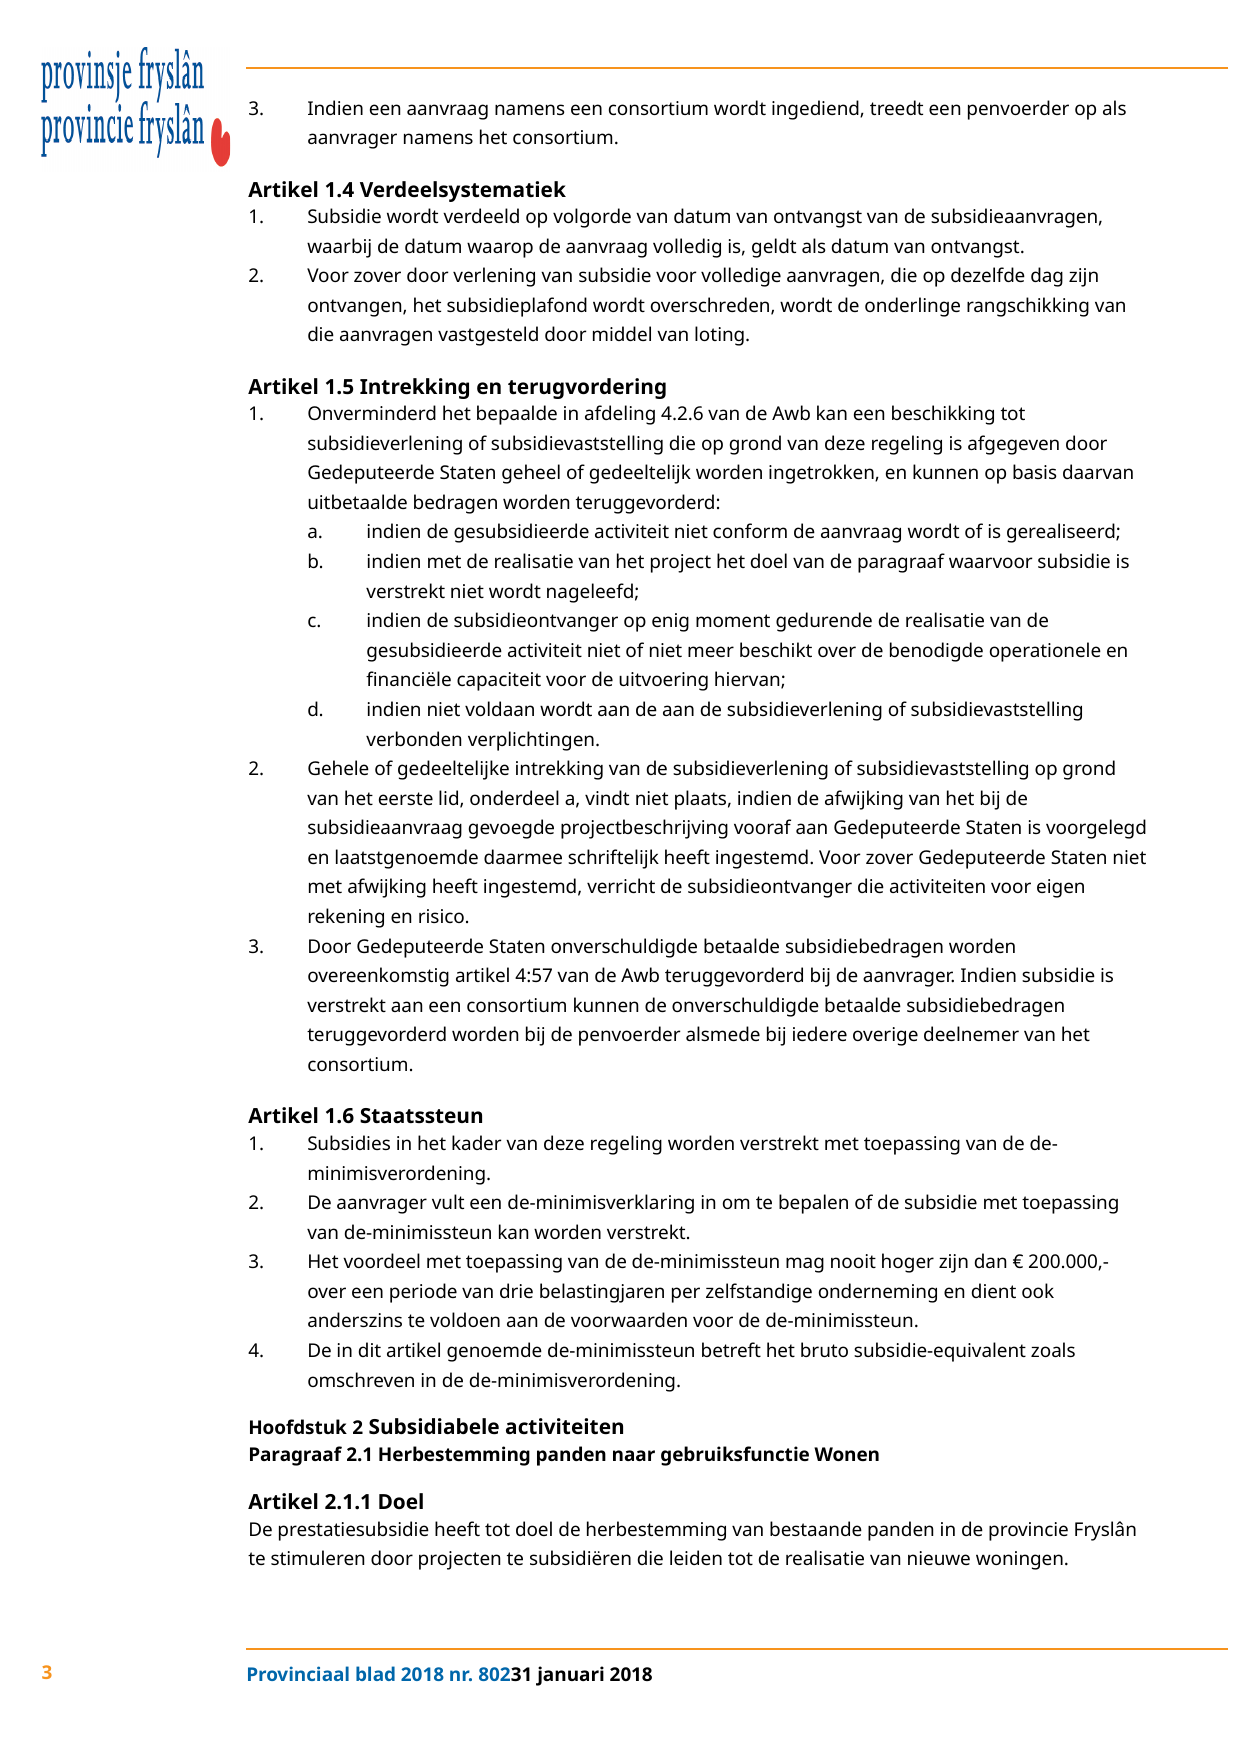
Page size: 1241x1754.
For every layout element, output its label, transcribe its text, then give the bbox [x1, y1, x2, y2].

list De in dit artikel genoemde de-minimissteun betreft het bruto subsidie-equivalent zoals omschreven in de de-minimisverordening. [248, 1337, 1152, 1392]
text Artikel 1.5 Intrekking en terugvordering [248, 372, 1152, 400]
list Subsidie wordt verdeeld op volgorde van datum van ontvangst van de subsidieaanvragen, waarbij de datum waarop de aanvraag volledig is, geldt als datum van ontvangst. [248, 203, 1152, 258]
list indien met de realisatie van het project het doel van de paragraaf waarvoor subsidie is verstrekt niet wordt nageleefd; [307, 548, 1152, 604]
text Artikel 1.4 Verdeelsystematiek [248, 175, 1152, 203]
list Voor zover door verlening van subsidie voor volledige aanvragen, die op dezelfde dag zijn ontvangen, het subsidieplafond wordt overschreden, wordt de onderlinge rangschikking van die aanvragen vastgesteld door middel van loting. [248, 262, 1152, 347]
list Subsidies in het kader van deze regeling worden verstrekt met toepassing van de de-minimisverordening. [248, 1130, 1152, 1185]
list indien de subsidieontvanger op enig moment gedurende de realisatie van de gesubsidieerde activiteit niet of niet meer beschikt over de benodigde operationele en financiële capaciteit voor de uitvoering hiervan; [307, 607, 1152, 692]
text De prestatiesubsidie heeft tot doel de herbestemming van bestaande panden in de provincie Fryslân te stimuleren door projecten te subsidiëren die leiden tot de realisatie van nieuwe woningen. [248, 1516, 1152, 1571]
list Het voordeel met toepassing van de de-minimissteun mag nooit hoger zijn dan € 200.000,- over een periode van drie belastingjaren per zelfstandige onderneming en dient ook anderszins te voldoen aan de voorwaarden voor de de-minimissteun. [248, 1248, 1152, 1333]
list De aanvrager vult een de-minimisverklaring in om te bepalen of de subsidie met toepassing van de-minimissteun kan worden verstrekt. [248, 1189, 1152, 1244]
text Artikel 1.6 Staatssteun [248, 1102, 1152, 1130]
text Hoofdstuk 2 Subsidiabele activiteiten [248, 1412, 1152, 1441]
list Door Gedeputeerde Staten onverschuldigde betaalde subsidiebedragen worden overeenkomstig artikel 4:57 van de Awb teruggevorderd bij de aanvrager. Indien subsidie is verstrekt aan een consortium kunnen de onverschuldigde betaalde subsidiebedragen teruggevorderd worden bij de penvoerder alsmede bij iedere overige deelnemer van het consortium. [248, 933, 1152, 1077]
list Indien een aanvraag namens een consortium wordt ingediend, treedt een penvoerder op als aanvrager namens het consortium. [248, 95, 1152, 150]
list indien de gesubsidieerde activiteit niet conform de aanvraag wordt of is gerealiseerd; [307, 519, 1152, 544]
list Onverminderd het bepaalde in afdeling 4.2.6 van de Awb kan een beschikking tot subsidieverlening of subsidievaststelling die op grond van deze regeling is afgegeven door Gedeputeerde Staten geheel of gedeeltelijk worden ingetrokken, en kunnen op basis daarvan uitbetaalde bedragen worden teruggevorderd: [248, 400, 1152, 515]
list indien niet voldaan wordt aan de aan de subsidieverlening of subsidievaststelling verbonden verplichtingen. [307, 696, 1152, 752]
picture [41, 47, 231, 172]
text Paragraaf 2.1 Herbestemming panden naar gebruiksfunctie Wonen [248, 1441, 1152, 1467]
list Gehele of gedeeltelijke intrekking van de subsidieverlening of subsidievaststelling op grond van het eerste lid, onderdeel a, vindt niet plaats, indien de afwijking van het bij de subsidieaanvraag gevoegde projectbeschrijving vooraf aan Gedeputeerde Staten is voorgelegd en laatstgenoemde daarmee schriftelijk heeft ingestemd. Voor zover Gedeputeerde Staten niet met afwijking heeft ingestemd, verricht de subsidieontvanger die activiteiten voor eigen rekening en risico. [248, 755, 1152, 929]
text Artikel 2.1.1 Doel [248, 1487, 1152, 1516]
